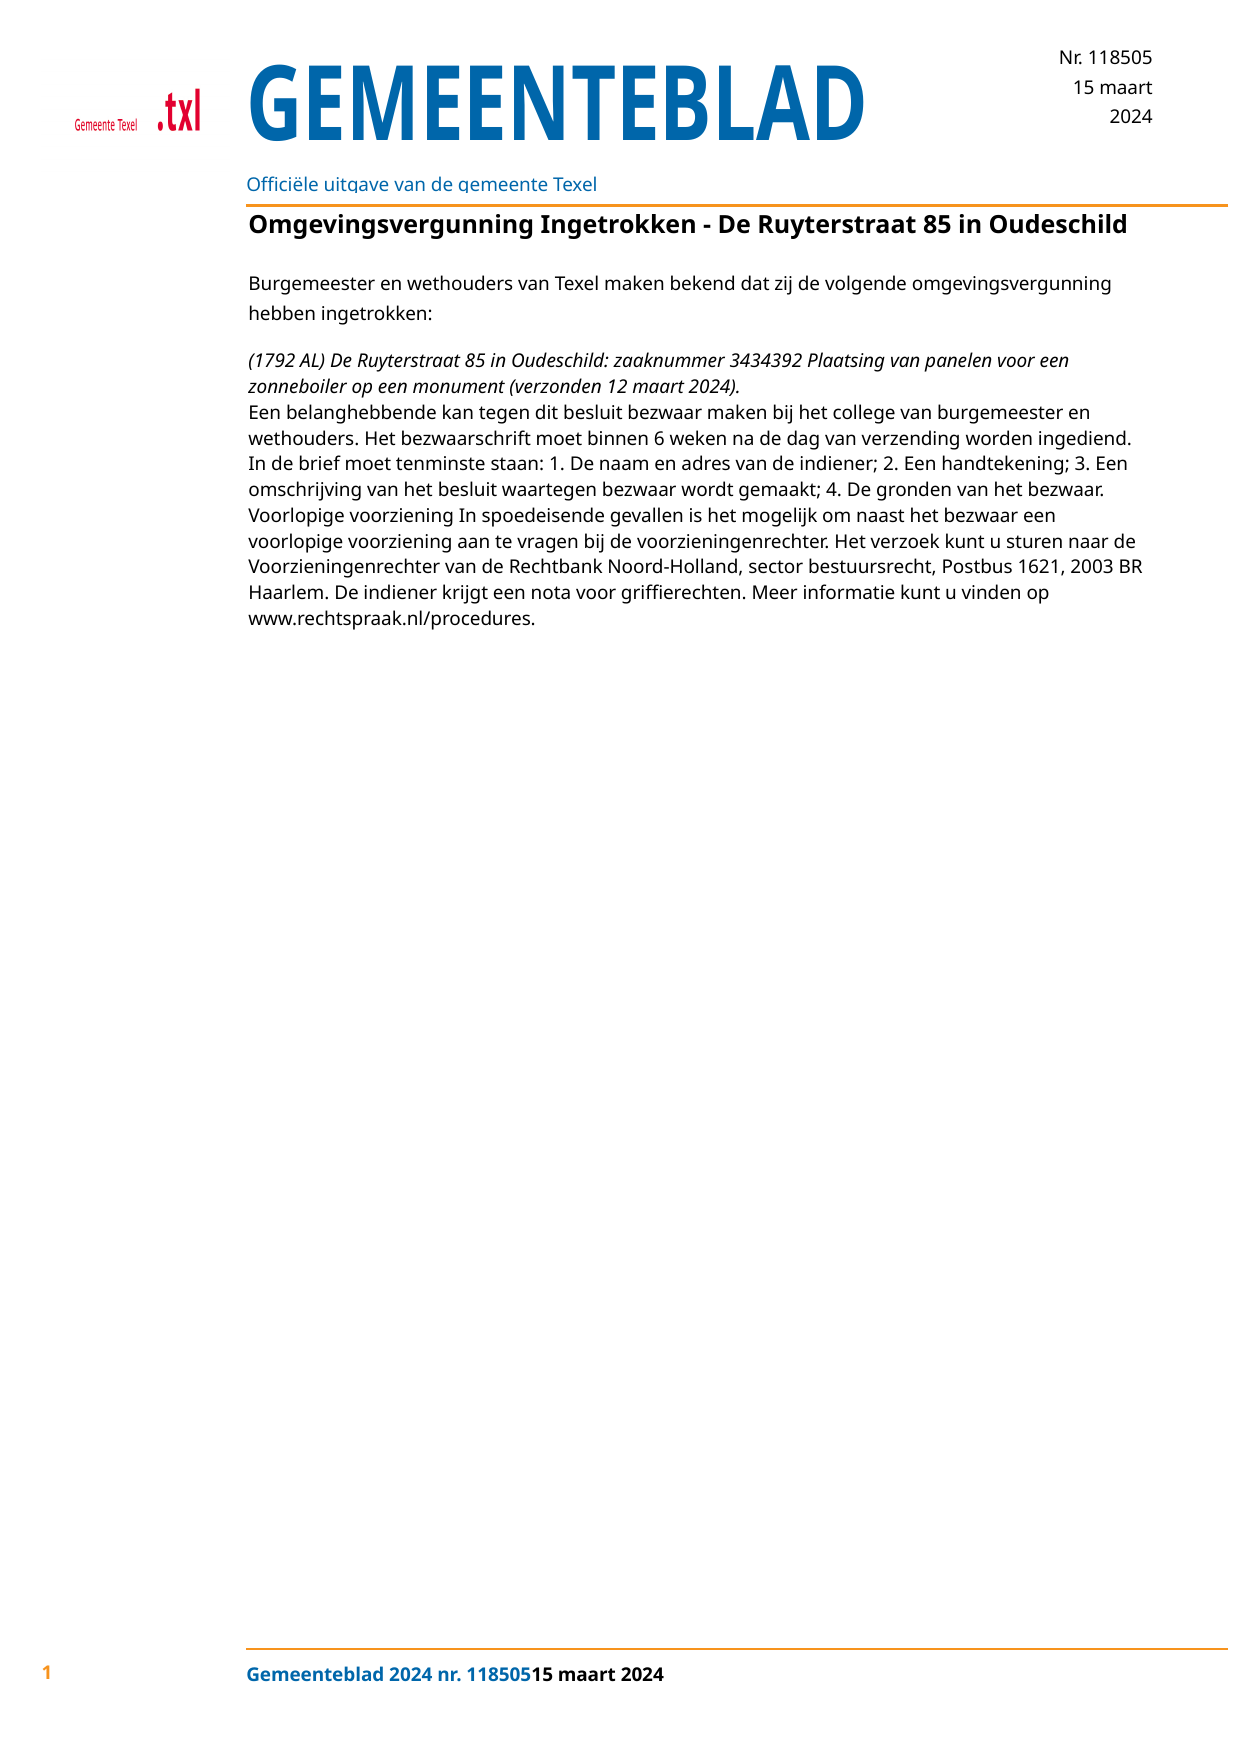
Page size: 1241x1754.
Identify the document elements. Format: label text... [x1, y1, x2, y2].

text Omgevingsvergunning Ingetrokken - De Ruyterstraat 85 in Oudeschild [248, 207, 1152, 241]
picture [41, 47, 231, 172]
text (1792 AL) De Ruyterstraat 85 in Oudeschild: zaaknummer 3434392 Plaatsing van panelen voor een zonneboiler op een monument (verzonden 12 maart 2024). [248, 348, 1152, 399]
text Voorlopige voorziening In spoedeisende gevallen is het mogelijk om naast het bezwaar een voorlopige voorziening aan te vragen bij de voorzieningenrechter. Het verzoek kunt u sturen naar de Voorzieningenrechter van de Rechtbank Noord-Holland, sector bestuursrecht, Postbus 1621, 2003 BR Haarlem. De indiener krijgt een nota voor griffierechten. Meer informatie kunt u vinden op www.rechtspraak.nl/procedures. [248, 502, 1152, 631]
text Burgemeester en wethouders van Texel maken bekend dat zij de volgende omgevingsvergunning hebben ingetrokken: [248, 270, 1152, 326]
text Een belanghebbende kan tegen dit besluit bezwaar maken bij het college van burgemeester en wethouders. Het bezwaarschrift moet binnen 6 weken na de dag van verzending worden ingediend. In de brief moet tenminste staan: 1. De naam en adres van de indiener; 2. Een handtekening; 3. Een omschrijving van het besluit waartegen bezwaar wordt gemaakt; 4. De gronden van het bezwaar. [248, 399, 1152, 502]
